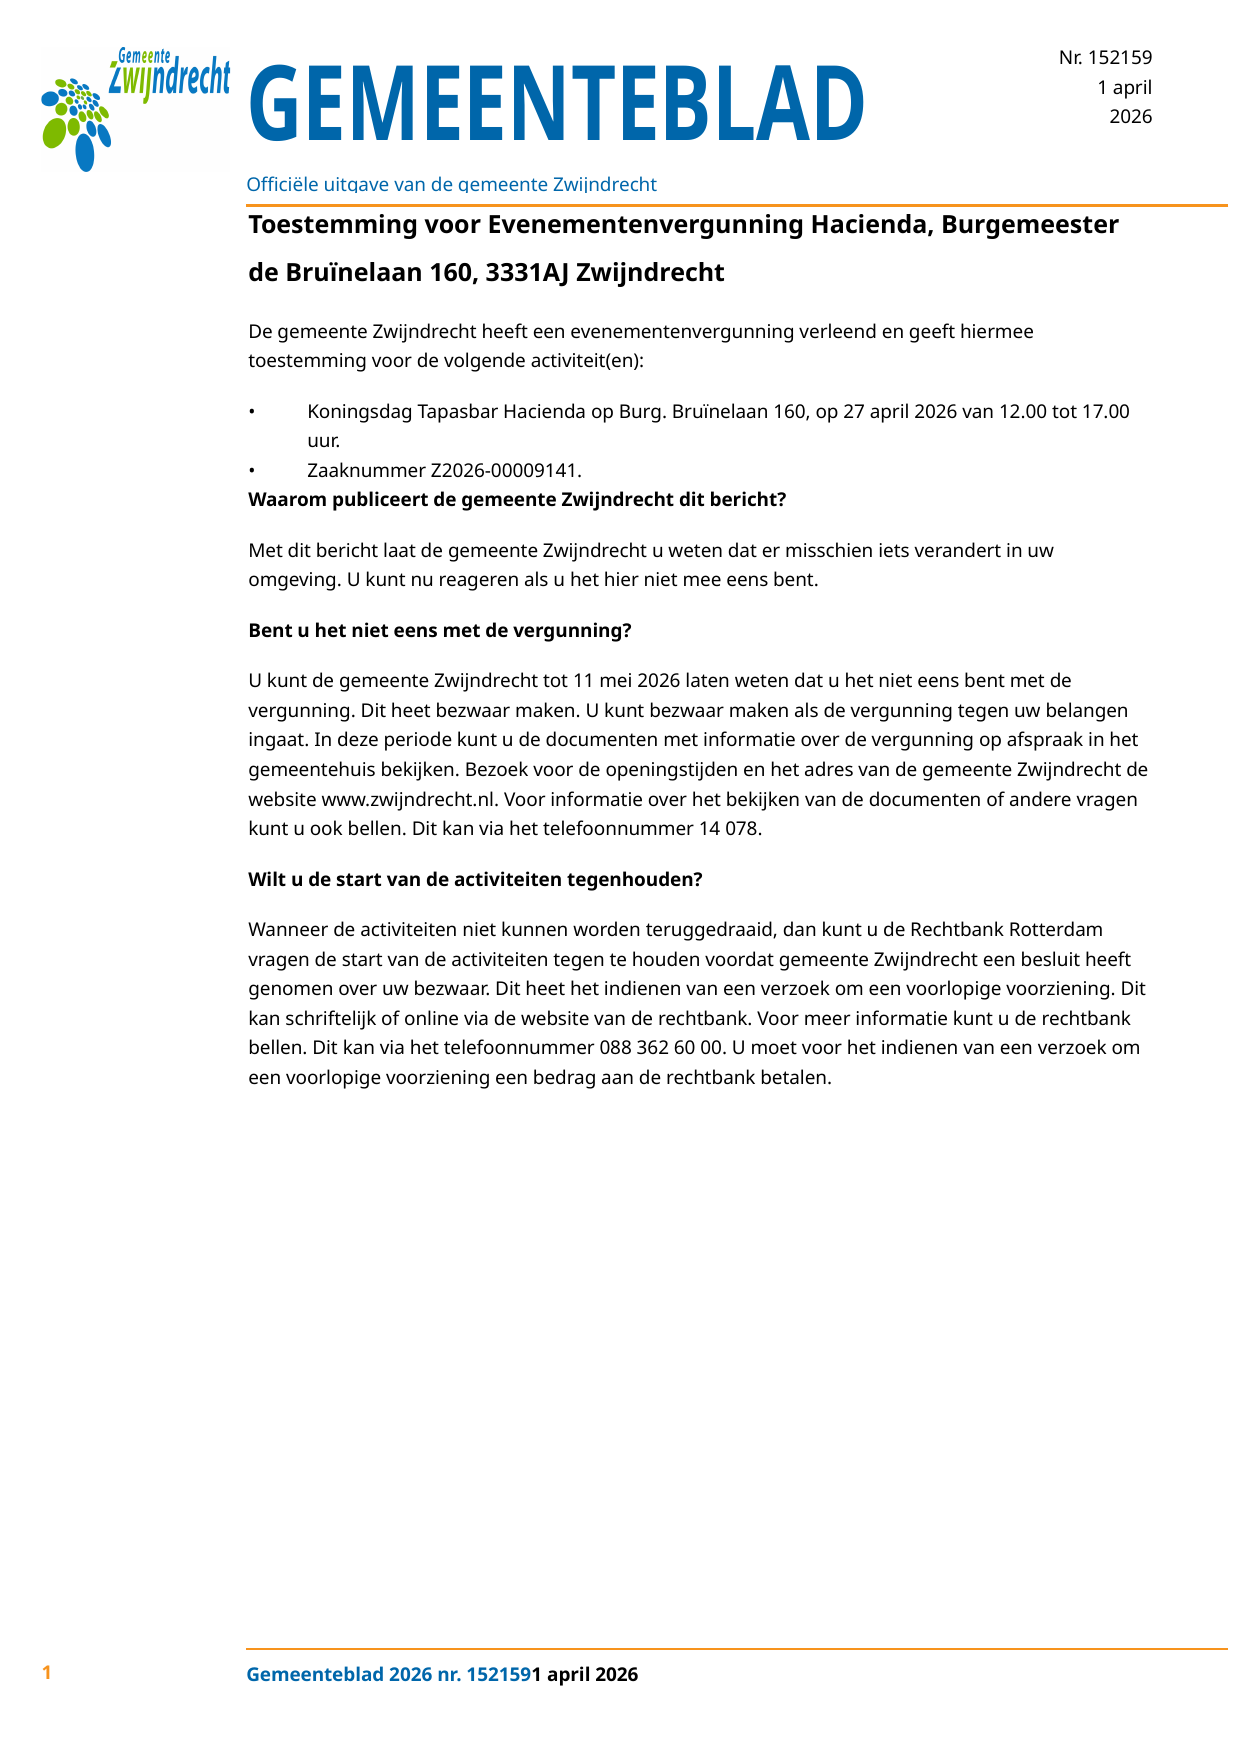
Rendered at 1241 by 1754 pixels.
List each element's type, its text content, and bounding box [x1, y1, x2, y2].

text U kunt de gemeente Zwijndrecht tot 11 mei 2026 laten weten dat u het niet eens bent met de vergunning. Dit heet bezwaar maken. U kunt bezwaar maken als de vergunning tegen uw belangen ingaat. In deze periode kunt u de documenten met informatie over de vergunning op afspraak in het gemeentehuis bekijken. Bezoek voor de openingstijden en het adres van de gemeente Zwijndrecht de website www.zwijndrecht.nl. Voor informatie over het bekijken van de documenten of andere vragen kunt u ook bellen. Dit kan via het telefoonnummer 14 078. [248, 667, 1152, 841]
text Waarom publiceert de gemeente Zwijndrecht dit bericht? [248, 487, 1152, 512]
text Met dit bericht laat de gemeente Zwijndrecht u weten dat er misschien iets verandert in uw omgeving. U kunt nu reageren als u het hier niet mee eens bent. [248, 537, 1152, 592]
text Wanneer de activiteiten niet kunnen worden teruggedraaid, dan kunt u de Rechtbank Rotterdam vragen de start van de activiteiten tegen te houden voordat gemeente Zwijndrecht een besluit heeft genomen over uw bezwaar. Dit heet het indienen van een verzoek om een voorlopige voorziening. Dit kan schriftelijk of online via de website van de rechtbank. Voor meer informatie kunt u de rechtbank bellen. Dit kan via het telefoonnummer 088 362 60 00. U moet voor het indienen van een verzoek om een voorlopige voorziening een bedrag aan de rechtbank betalen. [248, 916, 1152, 1090]
text Bent u het niet eens met de vergunning? [248, 617, 1152, 643]
list Zaaknummer Z2026-00009141. [248, 457, 1152, 483]
text Wilt u de start van de activiteiten tegenhouden? [248, 866, 1152, 892]
text Toestemming voor Evenementenvergunning Hacienda, Burgemeester de Bruïnelaan 160, 3331AJ Zwijndrecht [248, 207, 1152, 288]
list Koningsdag Tapasbar Hacienda op Burg. Bruïnelaan 160, op 27 april 2026 van 12.00 tot 17.00 uur. [248, 398, 1152, 453]
picture [41, 47, 231, 172]
text De gemeente Zwijndrecht heeft een evenementenvergunning verleend en geeft hiermee toestemming voor de volgende activiteit(en): [248, 318, 1152, 373]
